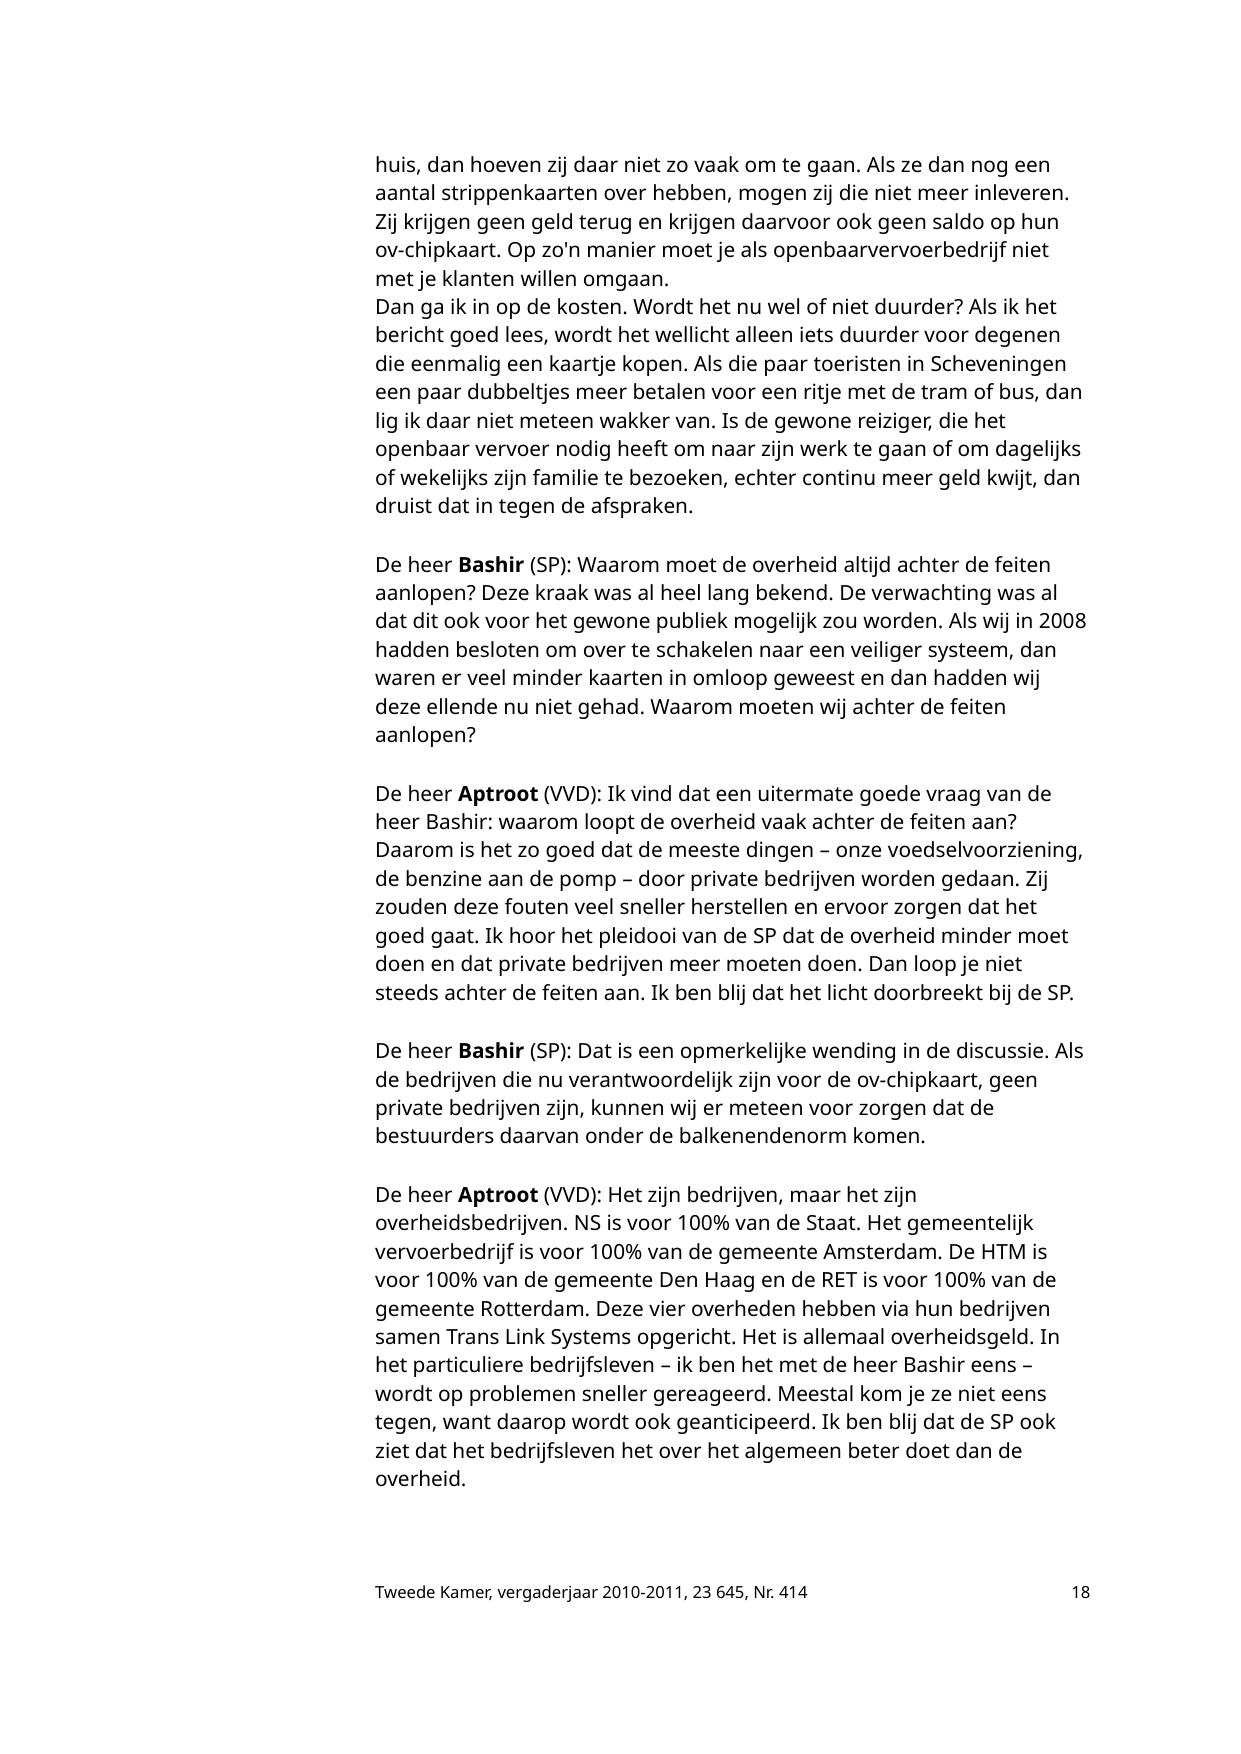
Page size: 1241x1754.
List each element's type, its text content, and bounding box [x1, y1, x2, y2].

text De heer Bashir (SP): Dat is een opmerkelijke wending in de discussie. Als de bedrijven die nu verantwoordelijk zijn voor de ov-chipkaart, geen private bedrijven zijn, kunnen wij er meteen voor zorgen dat de bestuurders daarvan onder de balkenendenorm komen. [375, 1036, 1090, 1150]
text De heer Aptroot (VVD): Ik vind dat een uitermate goede vraag van de heer Bashir: waarom loopt de overheid vaak achter de feiten aan? Daarom is het zo goed dat de meeste dingen – onze voedselvoorziening, de benzine aan de pomp – door private bedrijven worden gedaan. Zij zouden deze fouten veel sneller herstellen en ervoor zorgen dat het goed gaat. Ik hoor het pleidooi van de SP dat de overheid minder moet doen en dat private bedrijven meer moeten doen. Dan loop je niet steeds achter de feiten aan. Ik ben blij dat het licht doorbreekt bij de SP. [375, 779, 1090, 1006]
text De heer Aptroot (VVD): Het zijn bedrijven, maar het zijn overheidsbedrijven. NS is voor 100% van de Staat. Het gemeentelijk vervoerbedrijf is voor 100% van de gemeente Amsterdam. De HTM is voor 100% van de gemeente Den Haag en de RET is voor 100% van de gemeente Rotterdam. Deze vier overheden hebben via hun bedrijven samen Trans Link Systems opgericht. Het is allemaal overheidsgeld. In het particuliere bedrijfsleven – ik ben het met de heer Bashir eens – wordt op problemen sneller gereageerd. Meestal kom je ze niet eens tegen, want daarop wordt ook geanticipeerd. Ik ben blij dat de SP ook ziet dat het bedrijfsleven het over het algemeen beter doet dan de overheid. [375, 1180, 1090, 1493]
text De heer Bashir (SP): Waarom moet de overheid altijd achter de feiten aanlopen? Deze kraak was al heel lang bekend. De verwachting was al dat dit ook voor het gewone publiek mogelijk zou worden. Als wij in 2008 hadden besloten om over te schakelen naar een veiliger systeem, dan waren er veel minder kaarten in omloop geweest en dan hadden wij deze ellende nu niet gehad. Waarom moeten wij achter de feiten aanlopen? [375, 550, 1090, 749]
text huis, dan hoeven zij daar niet zo vaak om te gaan. Als ze dan nog een aantal strippenkaarten over hebben, mogen zij die niet meer inleveren. Zij krijgen geen geld terug en krijgen daarvoor ook geen saldo op hun ov-chipkaart. Op zo'n manier moet je als openbaarvervoerbedrijf niet met je klanten willen omgaan. [375, 150, 1090, 292]
text Dan ga ik in op de kosten. Wordt het nu wel of niet duurder? Als ik het bericht goed lees, wordt het wellicht alleen iets duurder voor degenen die eenmalig een kaartje kopen. Als die paar toeristen in Scheveningen een paar dubbeltjes meer betalen voor een ritje met de tram of bus, dan lig ik daar niet meteen wakker van. Is de gewone reiziger, die het openbaar vervoer nodig heeft om naar zijn werk te gaan of om dagelijks of wekelijks zijn familie te bezoeken, echter continu meer geld kwijt, dan druist dat in tegen de afspraken. [375, 292, 1090, 520]
